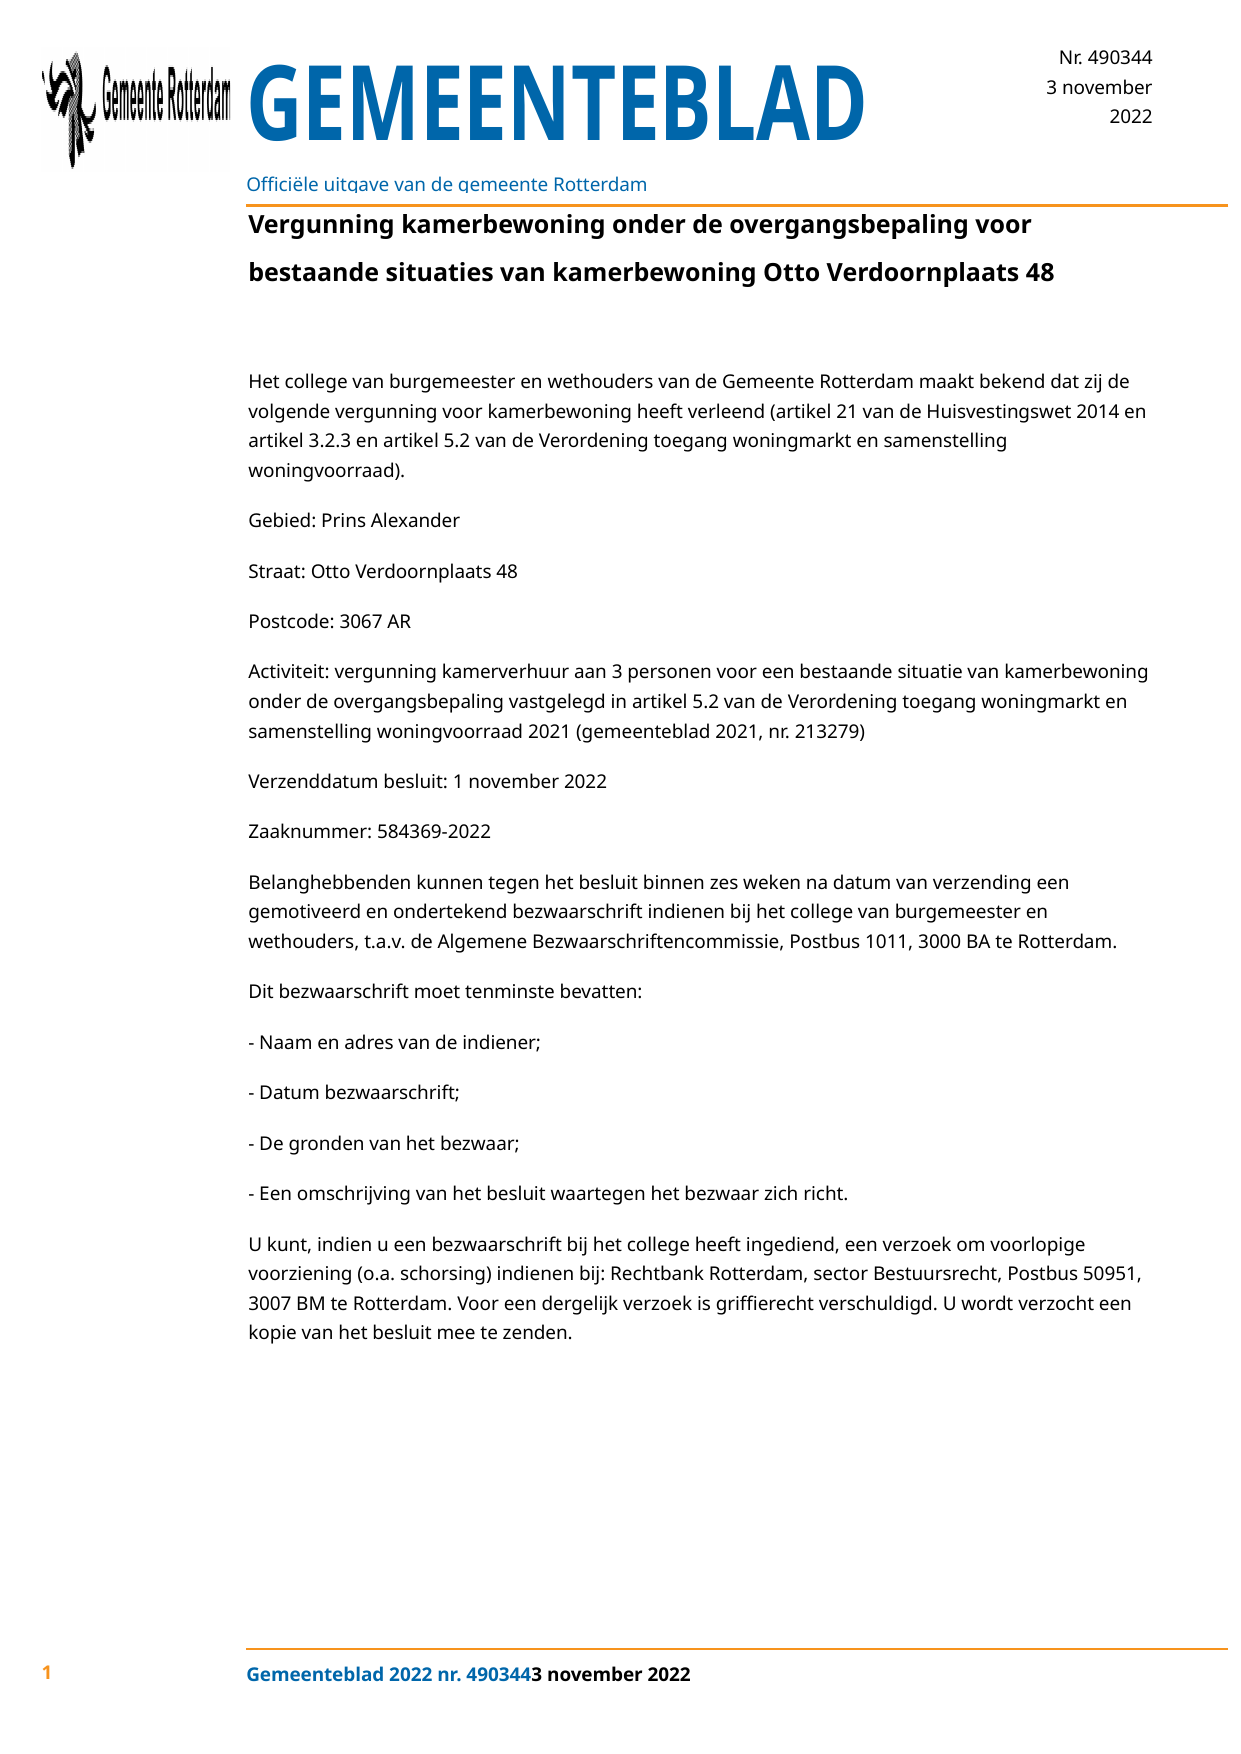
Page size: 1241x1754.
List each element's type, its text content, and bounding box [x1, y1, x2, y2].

text Belanghebbenden kunnen tegen het besluit binnen zes weken na datum van verzending een gemotiveerd en ondertekend bezwaarschrift indienen bij het college van burgemeester en wethouders, t.a.v. de Algemene Bezwaarschriftencommissie, Postbus 1011, 3000 BA te Rotterdam. [248, 869, 1152, 954]
text Het college van burgemeester en wethouders van de Gemeente Rotterdam maakt bekend dat zij de volgende vergunning voor kamerbewoning heeft verleend (artikel 21 van de Huisvestingswet 2014 en artikel 3.2.3 en artikel 5.2 van de Verordening toegang woningmarkt en samenstelling woningvoorraad). [248, 368, 1152, 483]
text Dit bezwaarschrift moet tenminste bevatten: [248, 979, 1152, 1004]
text Verzenddatum besluit: 1 november 2022 [248, 768, 1152, 794]
text Gebied: Prins Alexander [248, 507, 1152, 533]
picture [41, 47, 231, 172]
text Activiteit: vergunning kamerverhuur aan 3 personen voor een bestaande situatie van kamerbewoning onder de overgangsbepaling vastgelegd in artikel 5.2 van de Verordening toegang woningmarkt en samenstelling woningvoorraad 2021 (gemeenteblad 2021, nr. 213279) [248, 659, 1152, 744]
text - Een omschrijving van het besluit waartegen het bezwaar zich richt. [248, 1180, 1152, 1206]
text Postcode: 3067 AR [248, 608, 1152, 634]
text - Naam en adres van de indiener; [248, 1029, 1152, 1055]
text Vergunning kamerbewoning onder de overgangsbepaling voor bestaande situaties van kamerbewoning Otto Verdoornplaats 48 [248, 207, 1152, 288]
text - Datum bezwaarschrift; [248, 1079, 1152, 1105]
text - De gronden van het bezwaar; [248, 1130, 1152, 1156]
text U kunt, indien u een bezwaarschrift bij het college heeft ingediend, een verzoek om voorlopige voorziening (o.a. schorsing) indienen bij: Rechtbank Rotterdam, sector Bestuursrecht, Postbus 50951, 3007 BM te Rotterdam. Voor een dergelijk verzoek is griffierecht verschuldigd. U wordt verzocht een kopie van het besluit mee te zenden. [248, 1231, 1152, 1345]
text Straat: Otto Verdoornplaats 48 [248, 558, 1152, 584]
text Zaaknummer: 584369-2022 [248, 819, 1152, 844]
